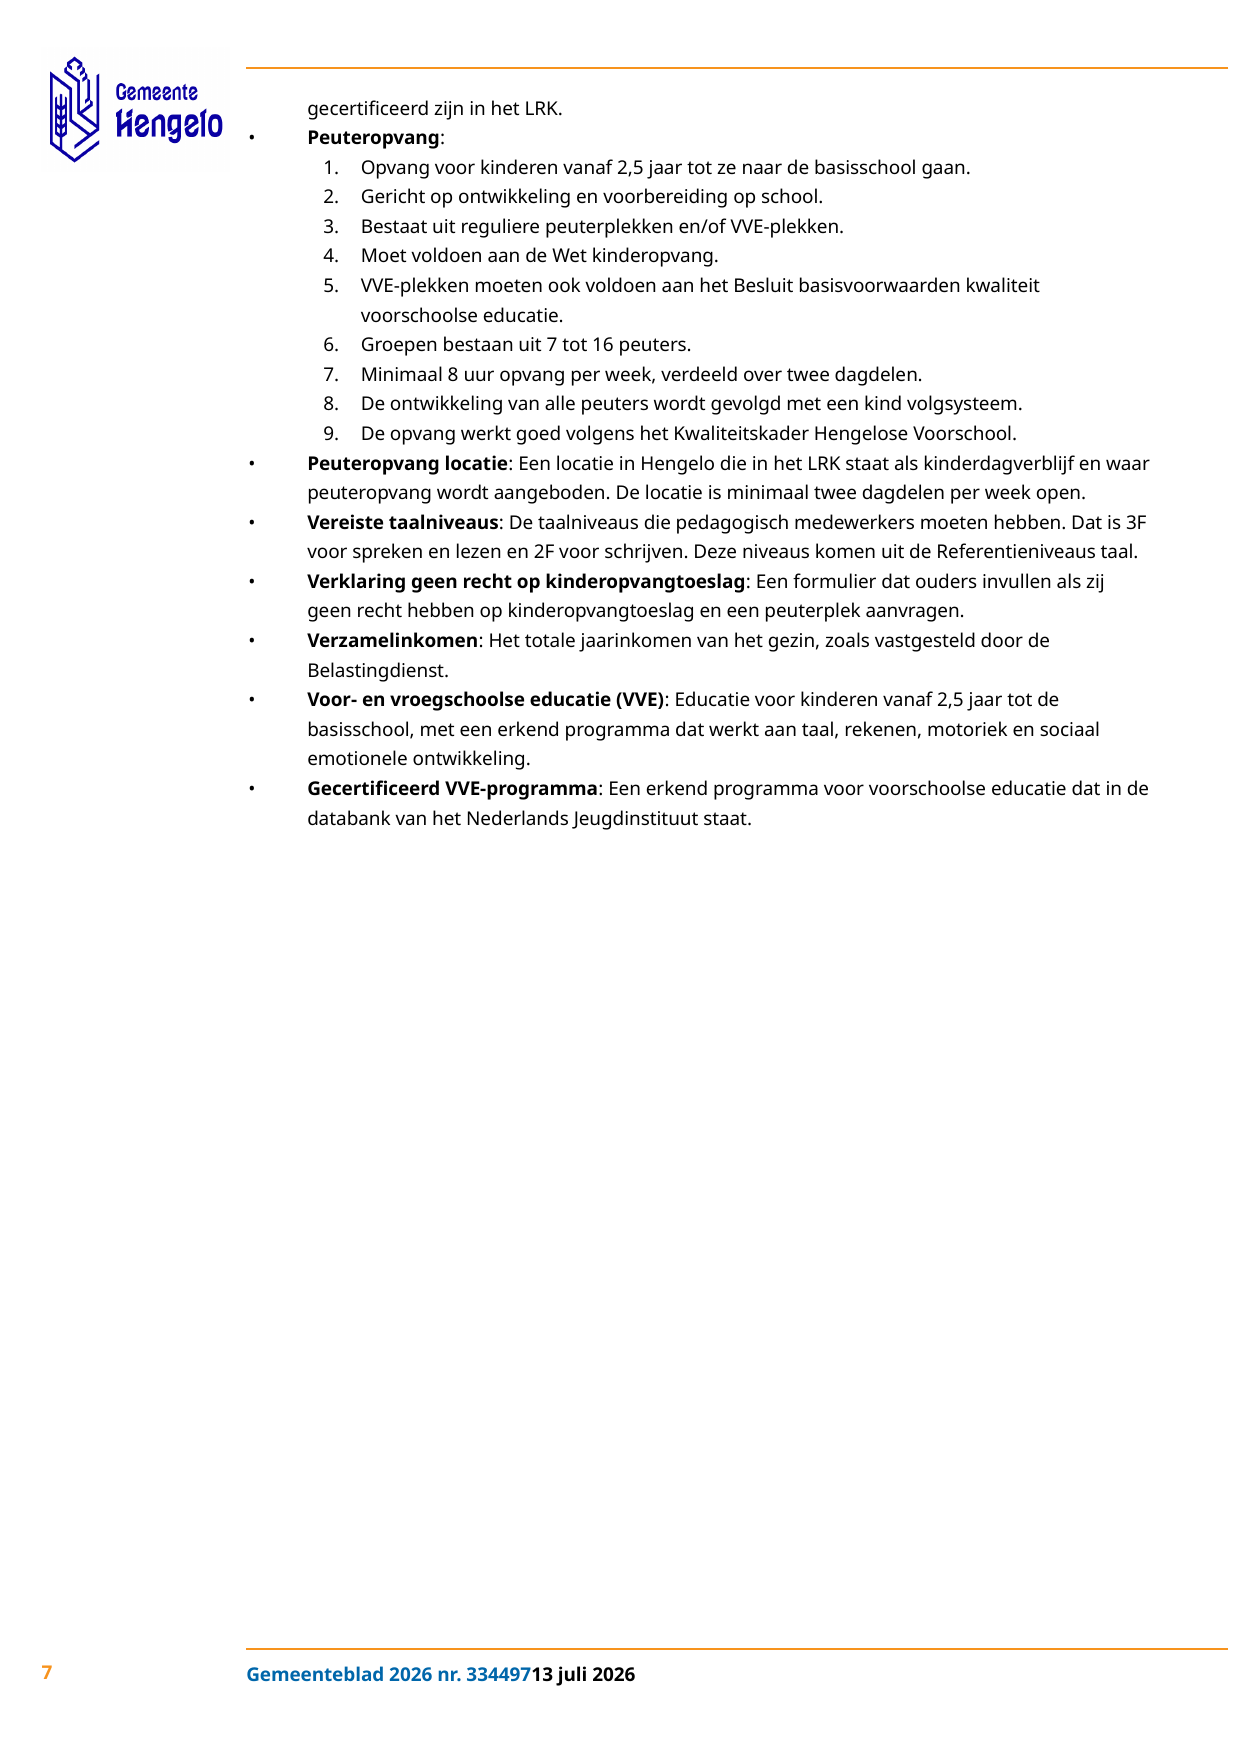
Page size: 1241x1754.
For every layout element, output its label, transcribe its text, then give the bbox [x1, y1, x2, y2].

list Gecertificeerd VVE-programma: Een erkend programma voor voorschoolse educatie dat in de databank van het Nederlands Jeugdinstituut staat. [248, 775, 1152, 831]
list Moet voldoen aan de Wet kinderopvang. [323, 243, 1152, 268]
picture [41, 47, 231, 172]
list Peuteropvang: [248, 124, 1152, 150]
list Opvang voor kinderen vanaf 2,5 jaar tot ze naar de basisschool gaan. [323, 154, 1152, 180]
list Verklaring geen recht op kinderopvangtoeslag: Een formulier dat ouders invullen als zij geen recht hebben op kinderopvangtoeslag en een peuterplek aanvragen. [248, 568, 1152, 623]
list De opvang werkt goed volgens het Kwaliteitskader Hengelose Voorschool. [323, 420, 1152, 446]
list Voor- en vroegschoolse educatie (VVE): Educatie voor kinderen vanaf 2,5 jaar tot de basisschool, met een erkend programma dat werkt aan taal, rekenen, motoriek en sociaal emotionele ontwikkeling. [248, 686, 1152, 771]
list Minimaal 8 uur opvang per week, verdeeld over twee dagdelen. [323, 361, 1152, 387]
list Gericht op ontwikkeling en voorbereiding op school. [323, 183, 1152, 209]
list Peuteropvang locatie: Een locatie in Hengelo die in het LRK staat als kinderdagverblijf en waar peuteropvang wordt aangeboden. De locatie is minimaal twee dagdelen per week open. [248, 450, 1152, 505]
list Bestaat uit reguliere peuterplekken en/of VVE-plekken. [323, 213, 1152, 239]
list gecertificeerd zijn in het LRK. [248, 95, 1152, 121]
list Verzamelinkomen: Het totale jaarinkomen van het gezin, zoals vastgesteld door de Belastingdienst. [248, 627, 1152, 683]
list Vereiste taalniveaus: De taalniveaus die pedagogisch medewerkers moeten hebben. Dat is 3F voor spreken en lezen en 2F voor schrijven. Deze niveaus komen uit de Referentieniveaus taal. [248, 509, 1152, 564]
list VVE-plekken moeten ook voldoen aan het Besluit basisvoorwaarden kwaliteit voorschoolse educatie. [323, 272, 1152, 328]
list Groepen bestaan uit 7 tot 16 peuters. [323, 331, 1152, 357]
list De ontwikkeling van alle peuters wordt gevolgd met een kind volgsysteem. [323, 391, 1152, 416]
